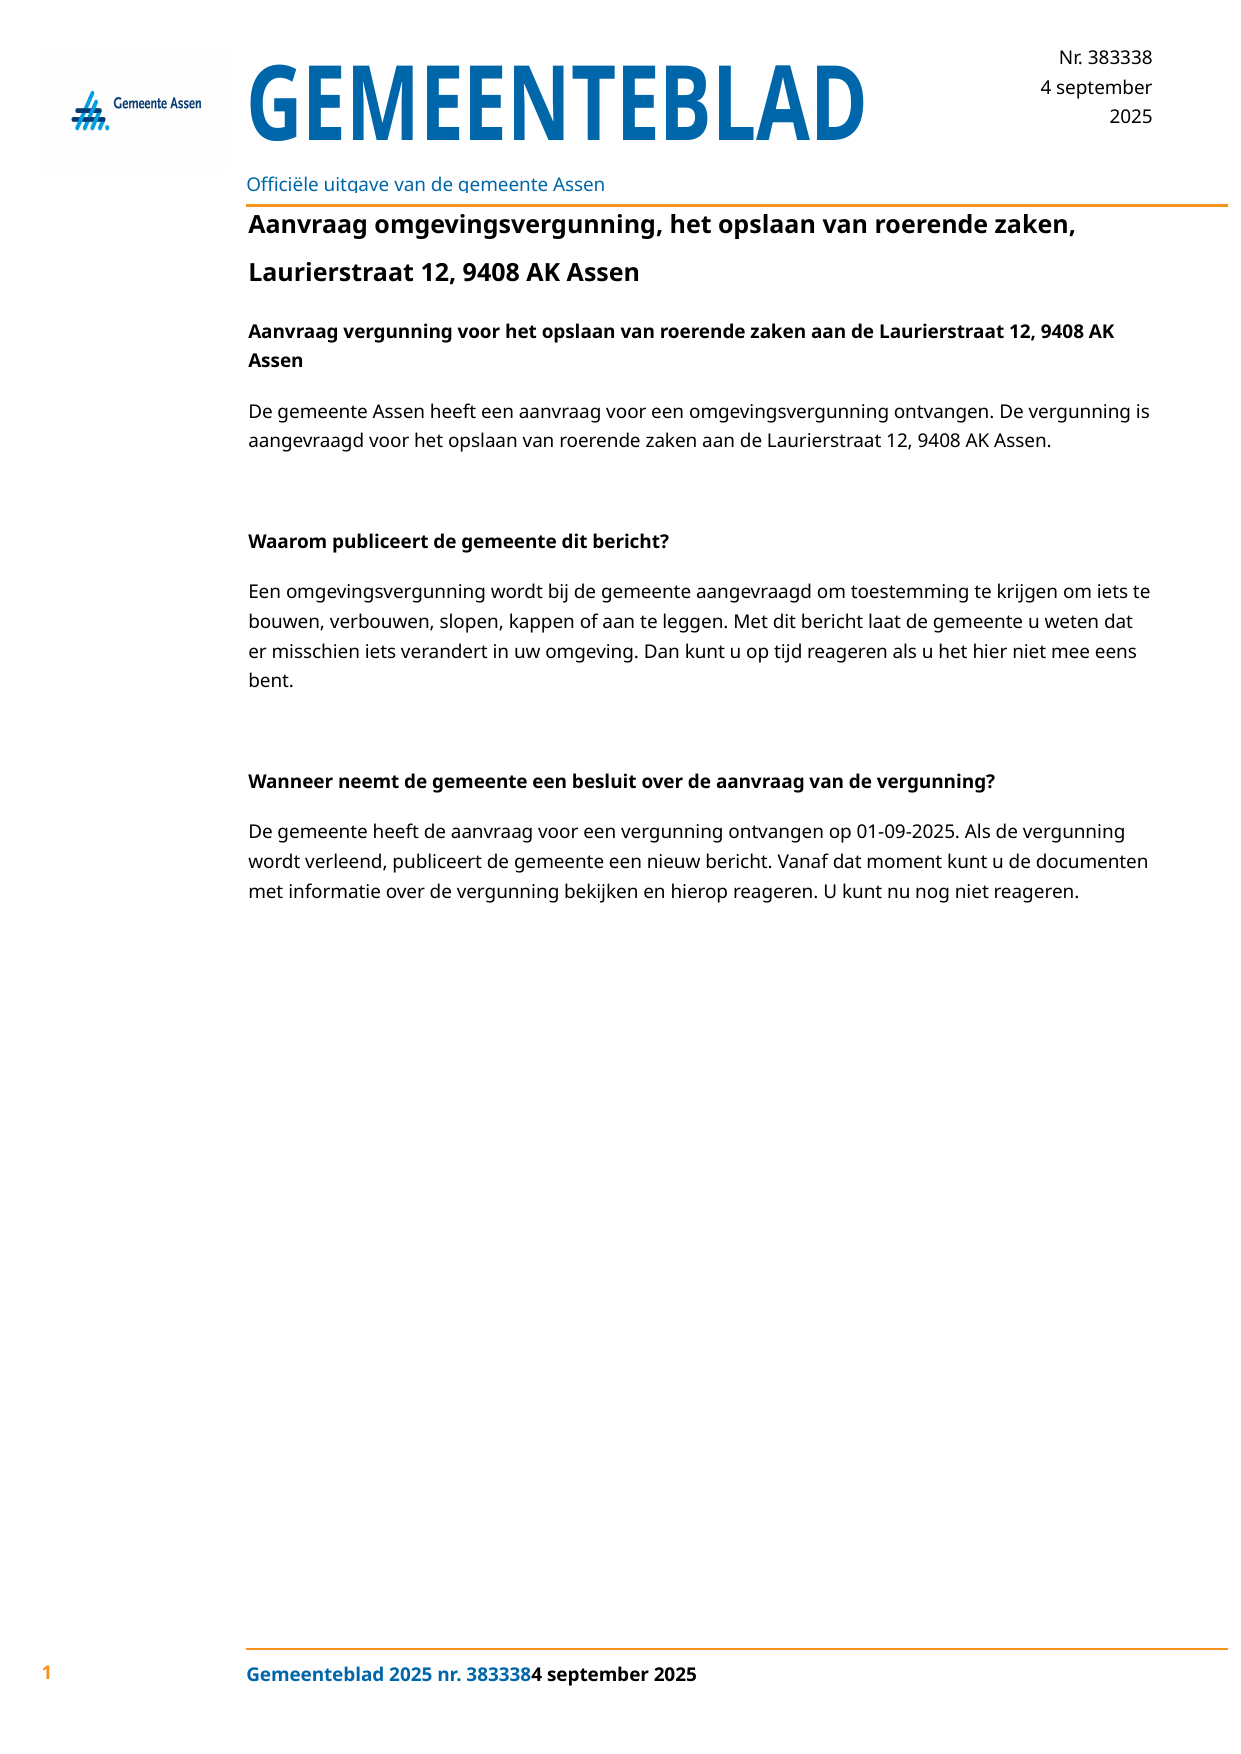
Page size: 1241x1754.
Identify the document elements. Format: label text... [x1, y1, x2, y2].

picture [41, 47, 231, 172]
text Wanneer neemt de gemeente een besluit over de aanvraag van de vergunning? [248, 768, 1152, 794]
text Aanvraag vergunning voor het opslaan van roerende zaken aan de Laurierstraat 12, 9408 AK Assen [248, 318, 1152, 373]
text Aanvraag omgevingsvergunning, het opslaan van roerende zaken, Laurierstraat 12, 9408 AK Assen [248, 207, 1152, 288]
text Een omgevingsvergunning wordt bij de gemeente aangevraagd om toestemming te krijgen om iets te bouwen, verbouwen, slopen, kappen of aan te leggen. Met dit bericht laat de gemeente u weten dat er misschien iets verandert in uw omgeving. Dan kunt u op tijd reageren als u het hier niet mee eens bent. [248, 579, 1152, 693]
text De gemeente Assen heeft een aanvraag voor een omgevingsvergunning ontvangen. De vergunning is aangevraagd voor het opslaan van roerende zaken aan de Laurierstraat 12, 9408 AK Assen. [248, 398, 1152, 453]
text De gemeente heeft de aanvraag voor een vergunning ontvangen op 01-09-2025. Als de vergunning wordt verleend, publiceert de gemeente een nieuw bericht. Vanaf dat moment kunt u de documenten met informatie over de vergunning bekijken en hierop reageren. U kunt nu nog niet reageren. [248, 819, 1152, 904]
text Waarom publiceert de gemeente dit bericht? [248, 528, 1152, 554]
